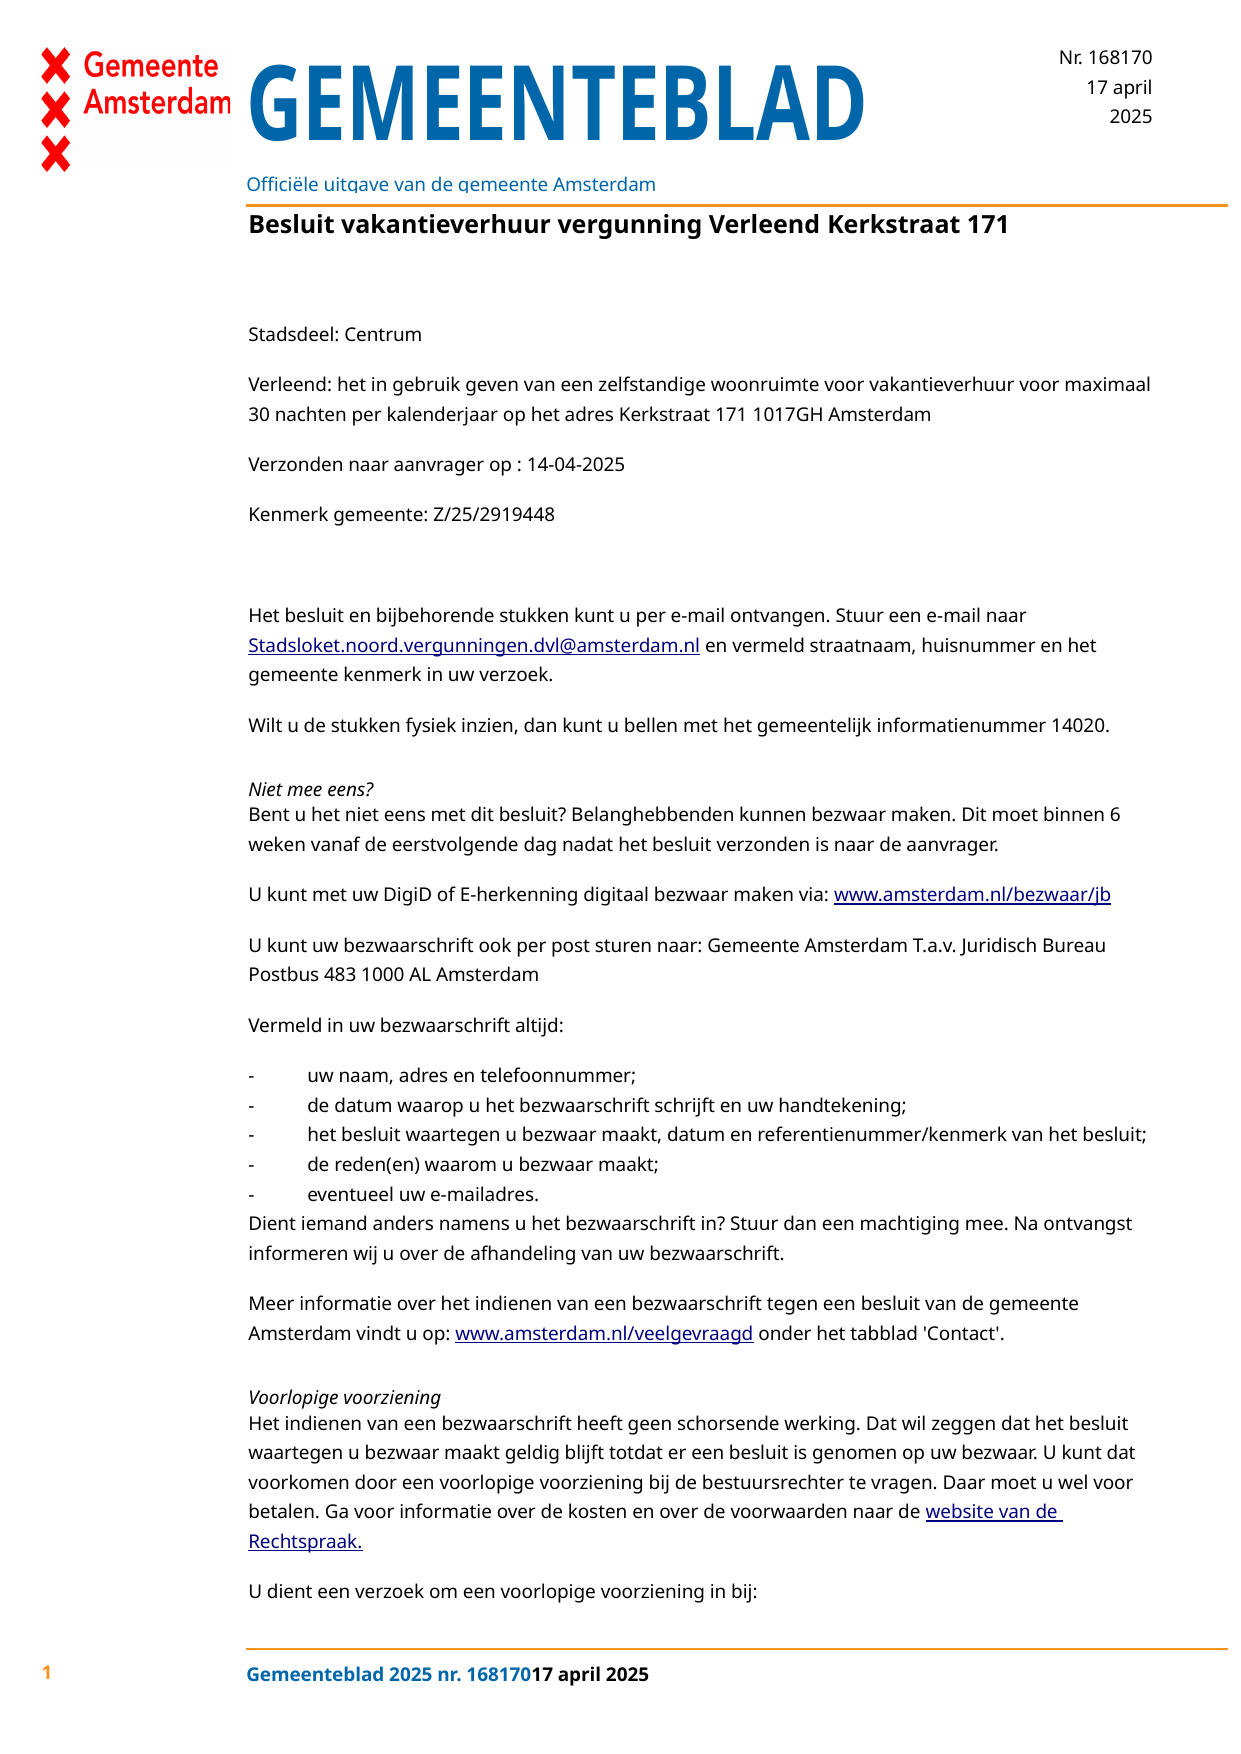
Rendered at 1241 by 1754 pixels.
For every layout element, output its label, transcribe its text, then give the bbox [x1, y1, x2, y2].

text Verzonden naar aanvrager op : 14-04-2025 [248, 451, 1152, 477]
list het besluit waartegen u bezwaar maakt, datum en referentienummer/kenmerk van het besluit; [248, 1122, 1152, 1147]
text Besluit vakantieverhuur vergunning Verleend Kerkstraat 171 [248, 207, 1152, 241]
text U kunt uw bezwaarschrift ook per post sturen naar: Gemeente Amsterdam T.a.v. Juridisch Bureau Postbus 483 1000 AL Amsterdam [248, 932, 1152, 987]
text Kenmerk gemeente: Z/25/2919448 [248, 502, 1152, 527]
list eventueel uw e-mailadres. [248, 1181, 1152, 1207]
list de datum waarop u het bezwaarschrift schrijft en uw handtekening; [248, 1092, 1152, 1118]
text Het besluit en bijbehorende stukken kunt u per e-mail ontvangen. Stuur een e-mail naar Stadsloket.noord.vergunningen.dvl@amsterdam.nl en vermeld straatnaam, huisnummer en het gemeente kenmerk in uw verzoek. [248, 602, 1152, 687]
list uw naam, adres en telefoonnummer; [248, 1062, 1152, 1088]
text Voorlopige voorziening [248, 1384, 1152, 1410]
text U kunt met uw DigiD of E-herkenning digitaal bezwaar maken via: www.amsterdam.nl/bezwaar/jb [248, 882, 1152, 907]
list de reden(en) waarom u bezwaar maakt; [248, 1151, 1152, 1177]
text Het indienen van een bezwaarschrift heeft geen schorsende werking. Dat wil zeggen dat het besluit waartegen u bezwaar maakt geldig blijft totdat er een besluit is genomen op uw bezwaar. U kunt dat voorkomen door een voorlopige voorziening bij de bestuursrechter te vragen. Daar moet u wel voor betalen. Ga voor informatie over de kosten en over de voorwaarden naar de website van de Rechtspraak. [248, 1410, 1152, 1554]
text Bent u het niet eens met dit besluit? Belanghebbenden kunnen bezwaar maken. Dit moet binnen 6 weken vanaf de eerstvolgende dag nadat het besluit verzonden is naar de aanvrager. [248, 802, 1152, 857]
text Stadsdeel: Centrum [248, 321, 1152, 346]
picture [41, 47, 231, 172]
text Vermeld in uw bezwaarschrift altijd: [248, 1012, 1152, 1038]
text Wilt u de stukken fysiek inzien, dan kunt u bellen met het gemeentelijk informatienummer 14020. [248, 712, 1152, 738]
text U dient een verzoek om een voorlopige voorziening in bij: [248, 1578, 1152, 1604]
text Meer informatie over het indienen van een bezwaarschrift tegen een besluit van de gemeente Amsterdam vindt u op: www.amsterdam.nl/veelgevraagd onder het tabblad 'Contact'. [248, 1290, 1152, 1346]
text Verleend: het in gebruik geven van een zelfstandige woonruimte voor vakantieverhuur voor maximaal 30 nachten per kalenderjaar op het adres Kerkstraat 171 1017GH Amsterdam [248, 371, 1152, 426]
text Niet mee eens? [248, 776, 1152, 802]
text Dient iemand anders namens u het bezwaarschrift in? Stuur dan een machtiging mee. Na ontvangst informeren wij u over de afhandeling van uw bezwaarschrift. [248, 1210, 1152, 1266]
